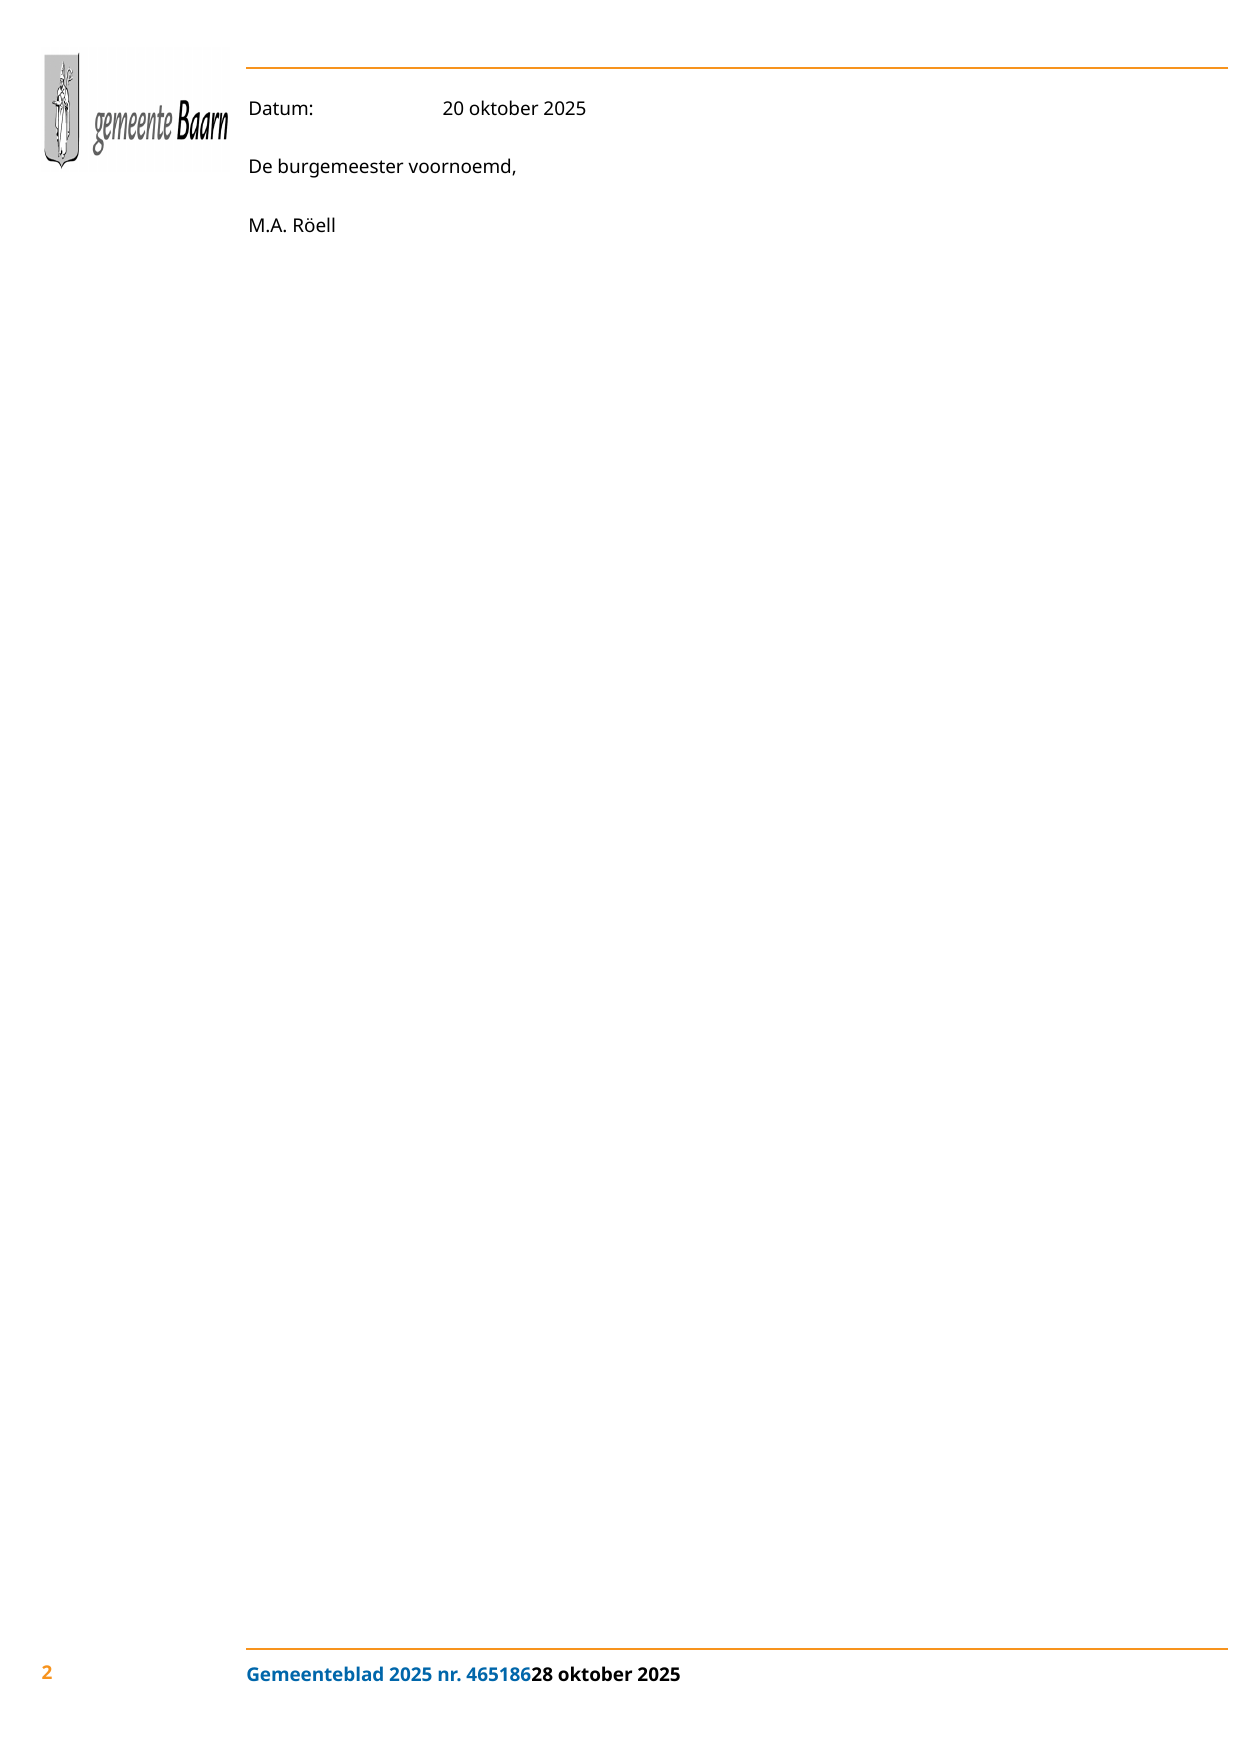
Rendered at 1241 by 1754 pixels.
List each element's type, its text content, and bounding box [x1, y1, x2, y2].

text De burgemeester voornoemd, [248, 153, 1152, 179]
picture [41, 47, 231, 172]
table_cell 20 oktober 2025 [442, 95, 1152, 121]
text M.A. Röell [248, 212, 1152, 238]
table_cell Datum: [248, 95, 442, 121]
